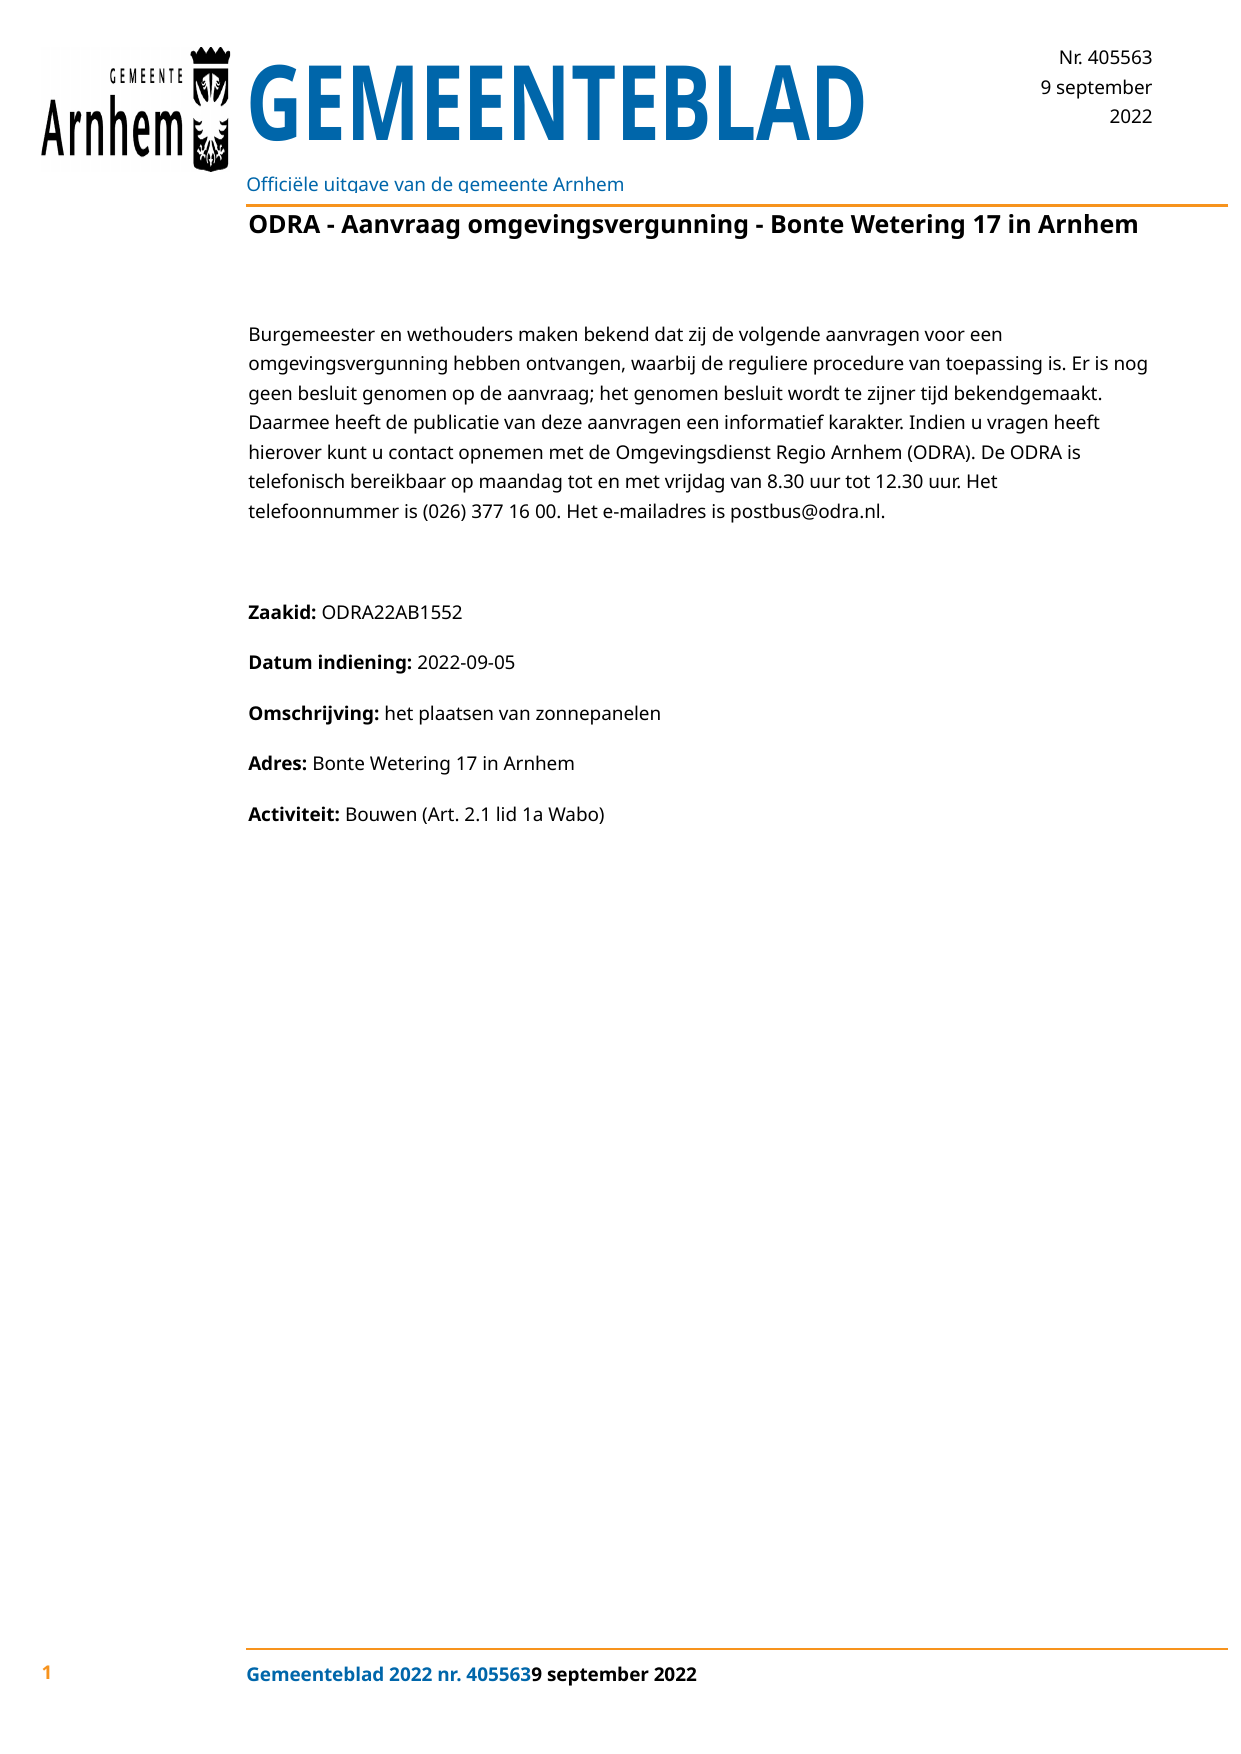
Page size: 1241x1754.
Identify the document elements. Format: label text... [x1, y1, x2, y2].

text ODRA - Aanvraag omgevingsvergunning - Bonte Wetering 17 in Arnhem [248, 207, 1152, 241]
text Omschrijving: het plaatsen van zonnepanelen [248, 700, 1152, 726]
text Datum indiening: 2022-09-05 [248, 649, 1152, 675]
text Adres: Bonte Wetering 17 in Arnhem [248, 750, 1152, 776]
picture [41, 47, 231, 172]
text Zaakid: ODRA22AB1552 [248, 599, 1152, 625]
text Activiteit: Bouwen (Art. 2.1 lid 1a Wabo) [248, 801, 1152, 826]
text Burgemeester en wethouders maken bekend dat zij de volgende aanvragen voor een omgevingsvergunning hebben ontvangen, waarbij de reguliere procedure van toepassing is. Er is nog geen besluit genomen op de aanvraag; het genomen besluit wordt te zijner tijd bekendgemaakt. Daarmee heeft de publicatie van deze aanvragen een informatief karakter. Indien u vragen heeft hierover kunt u contact opnemen met de Omgevingsdienst Regio Arnhem (ODRA). De ODRA is telefonisch bereikbaar op maandag tot en met vrijdag van 8.30 uur tot 12.30 uur. Het telefoonnummer is (026) 377 16 00. Het e-mailadres is postbus@odra.nl. [248, 321, 1152, 524]
